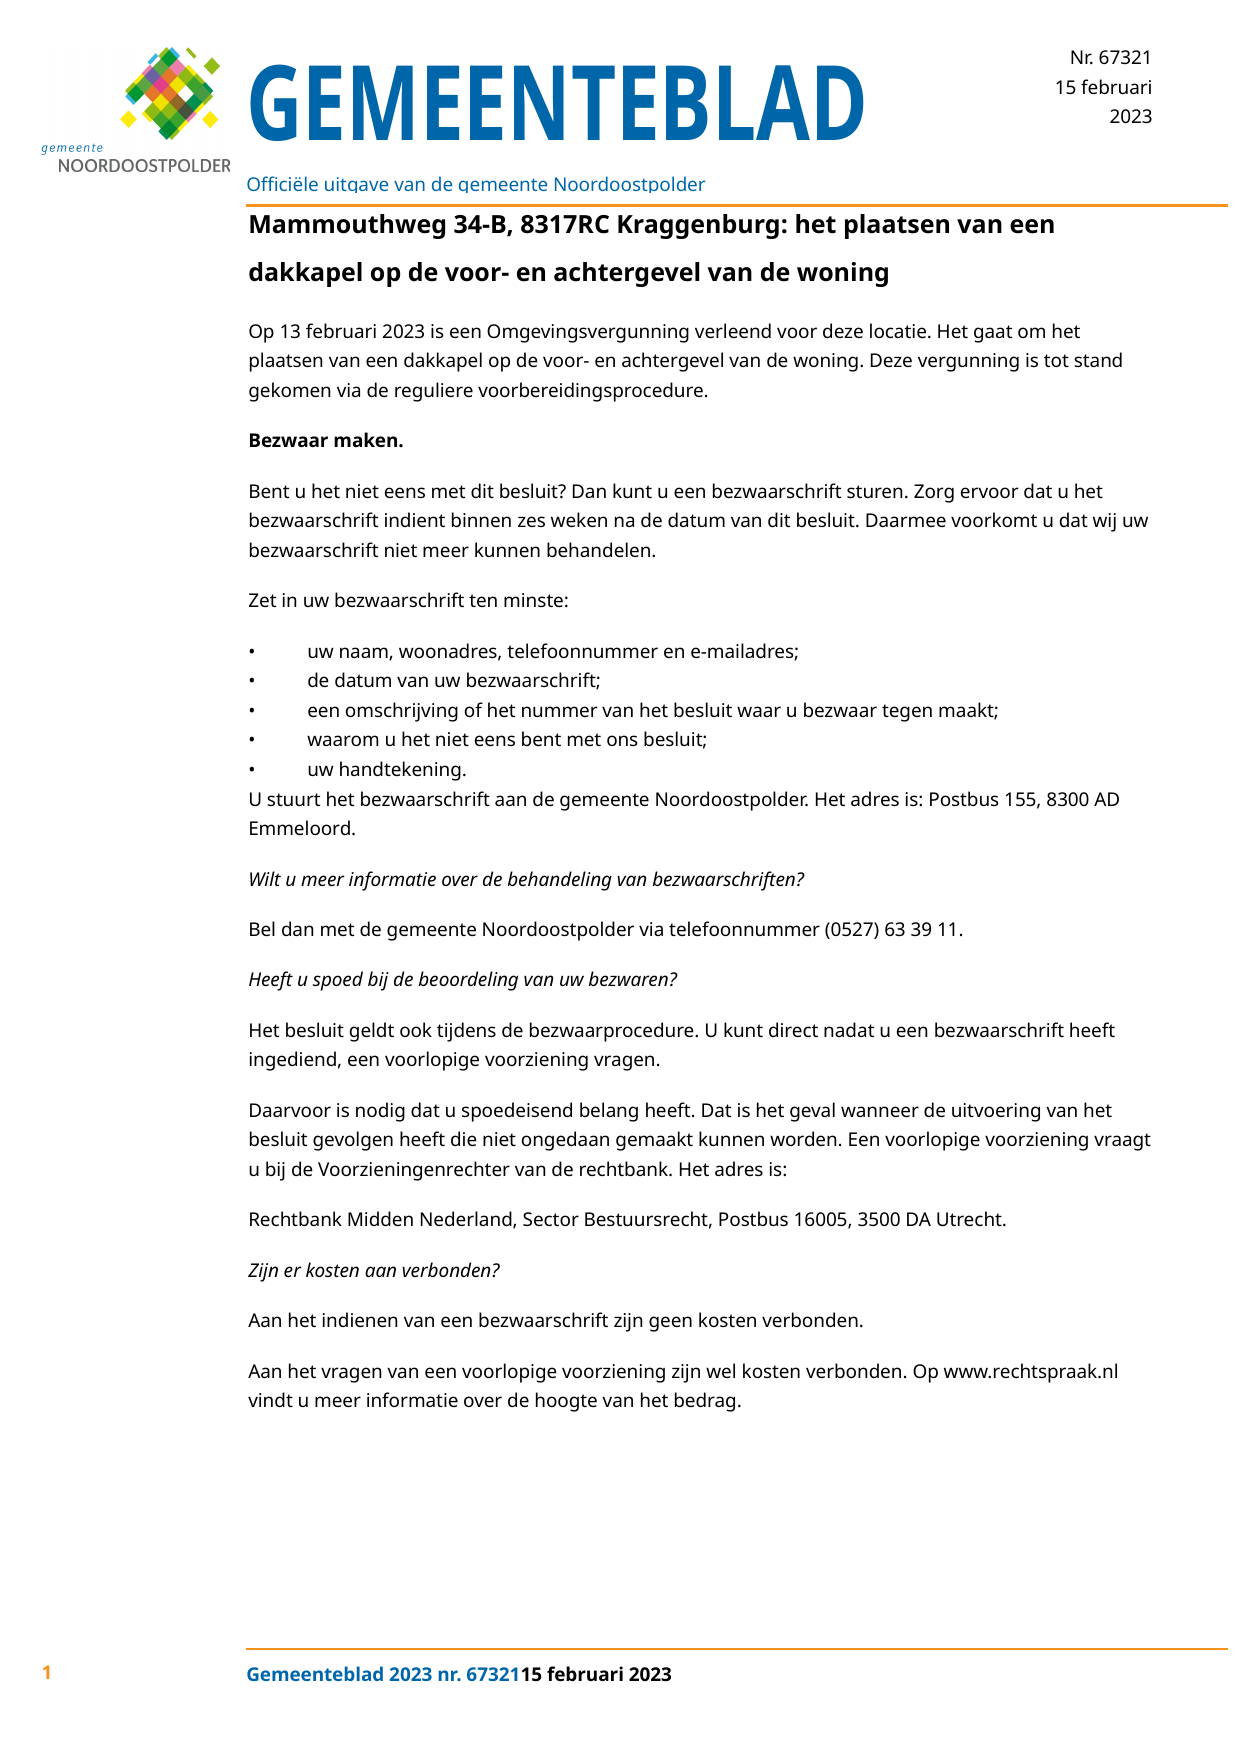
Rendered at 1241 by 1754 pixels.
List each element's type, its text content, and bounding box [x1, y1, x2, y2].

text Bezwaar maken. [248, 427, 1152, 453]
list waarom u het niet eens bent met ons besluit; [248, 727, 1152, 752]
text Rechtbank Midden Nederland, Sector Bestuursrecht, Postbus 16005, 3500 DA Utrecht. [248, 1207, 1152, 1232]
text U stuurt het bezwaarschrift aan de gemeente Noordoostpolder. Het adres is: Postbus 155, 8300 AD Emmeloord. [248, 786, 1152, 841]
text Aan het indienen van een bezwaarschrift zijn geen kosten verbonden. [248, 1307, 1152, 1333]
text Heeft u spoed bij de beoordeling van uw bezwaren? [248, 967, 1152, 992]
text Op 13 februari 2023 is een Omgevingsvergunning verleend voor deze locatie. Het gaat om het plaatsen van een dakkapel op de voor- en achtergevel van de woning. Deze vergunning is tot stand gekomen via de reguliere voorbereidingsprocedure. [248, 318, 1152, 403]
text Zet in uw bezwaarschrift ten minste: [248, 587, 1152, 613]
text Wilt u meer informatie over de behandeling van bezwaarschriften? [248, 866, 1152, 892]
list uw naam, woonadres, telefoonnummer en e-mailadres; [248, 638, 1152, 664]
list uw handtekening. [248, 756, 1152, 782]
list de datum van uw bezwaarschrift; [248, 667, 1152, 693]
text Mammouthweg 34-B, 8317RC Kraggenburg: het plaatsen van een dakkapel op de voor- en achtergevel van de woning [248, 207, 1152, 288]
text Daarvoor is nodig dat u spoedeisend belang heeft. Dat is het geval wanneer de uitvoering van het besluit gevolgen heeft die niet ongedaan gemaakt kunnen worden. Een voorlopige voorziening vraagt u bij de Voorzieningenrechter van de rechtbank. Het adres is: [248, 1097, 1152, 1182]
picture [41, 47, 231, 172]
text Zijn er kosten aan verbonden? [248, 1257, 1152, 1283]
text Bent u het niet eens met dit besluit? Dan kunt u een bezwaarschrift sturen. Zorg ervoor dat u het bezwaarschrift indient binnen zes weken na de datum van dit besluit. Daarmee voorkomt u dat wij uw bezwaarschrift niet meer kunnen behandelen. [248, 478, 1152, 563]
list een omschrijving of het nummer van het besluit waar u bezwaar tegen maakt; [248, 697, 1152, 723]
text Het besluit geldt ook tijdens de bezwaarprocedure. U kunt direct nadat u een bezwaarschrift heeft ingediend, een voorlopige voorziening vragen. [248, 1017, 1152, 1072]
text Bel dan met de gemeente Noordoostpolder via telefoonnummer (0527) 63 39 11. [248, 916, 1152, 942]
text Aan het vragen van een voorlopige voorziening zijn wel kosten verbonden. Op www.rechtspraak.nl vindt u meer informatie over de hoogte van het bedrag. [248, 1358, 1152, 1413]
